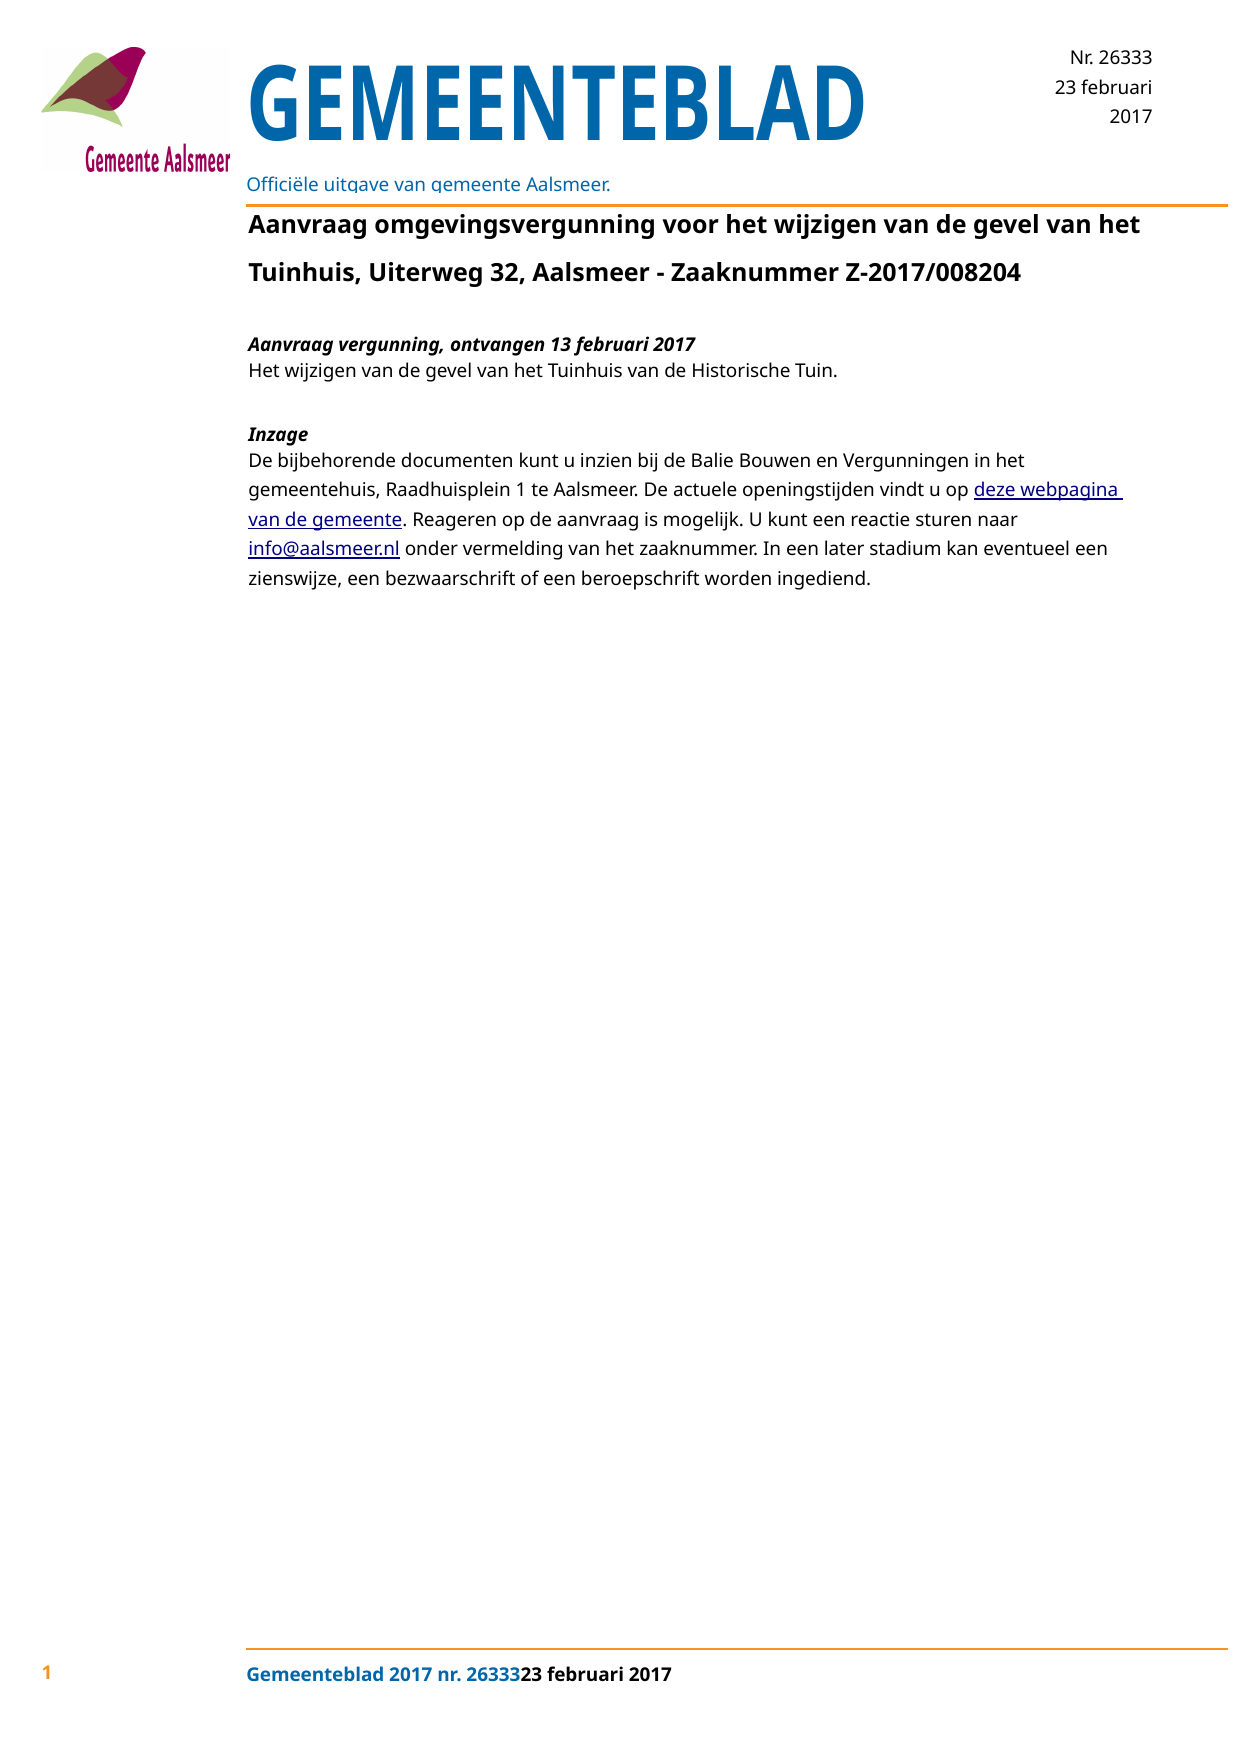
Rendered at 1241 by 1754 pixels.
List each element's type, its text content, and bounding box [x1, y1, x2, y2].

text Aanvraag omgevingsvergunning voor het wijzigen van de gevel van het Tuinhuis, Uiterweg 32, Aalsmeer - Zaaknummer Z-2017/008204 [248, 207, 1152, 288]
text Het wijzigen van de gevel van het Tuinhuis van de Historische Tuin. [248, 357, 1152, 383]
text ​ [248, 616, 1152, 641]
text De bijbehorende documenten kunt u inzien bij de Balie Bouwen en Vergunningen in het gemeentehuis, Raadhuisplein 1 te Aalsmeer. De actuele openingstijden vindt u op deze webpagina van de gemeente. Reageren op de aanvraag is mogelijk. U kunt een reactie sturen naar info@aalsmeer.nl onder vermelding van het zaaknummer. In een later stadium kan eventueel een zienswijze, een bezwaarschrift of een beroepschrift worden ingediend. [248, 447, 1152, 591]
picture [41, 47, 231, 172]
text Aanvraag vergunning, ontvangen 13 februari 2017 [248, 331, 1152, 357]
text Inzage [248, 421, 1152, 447]
